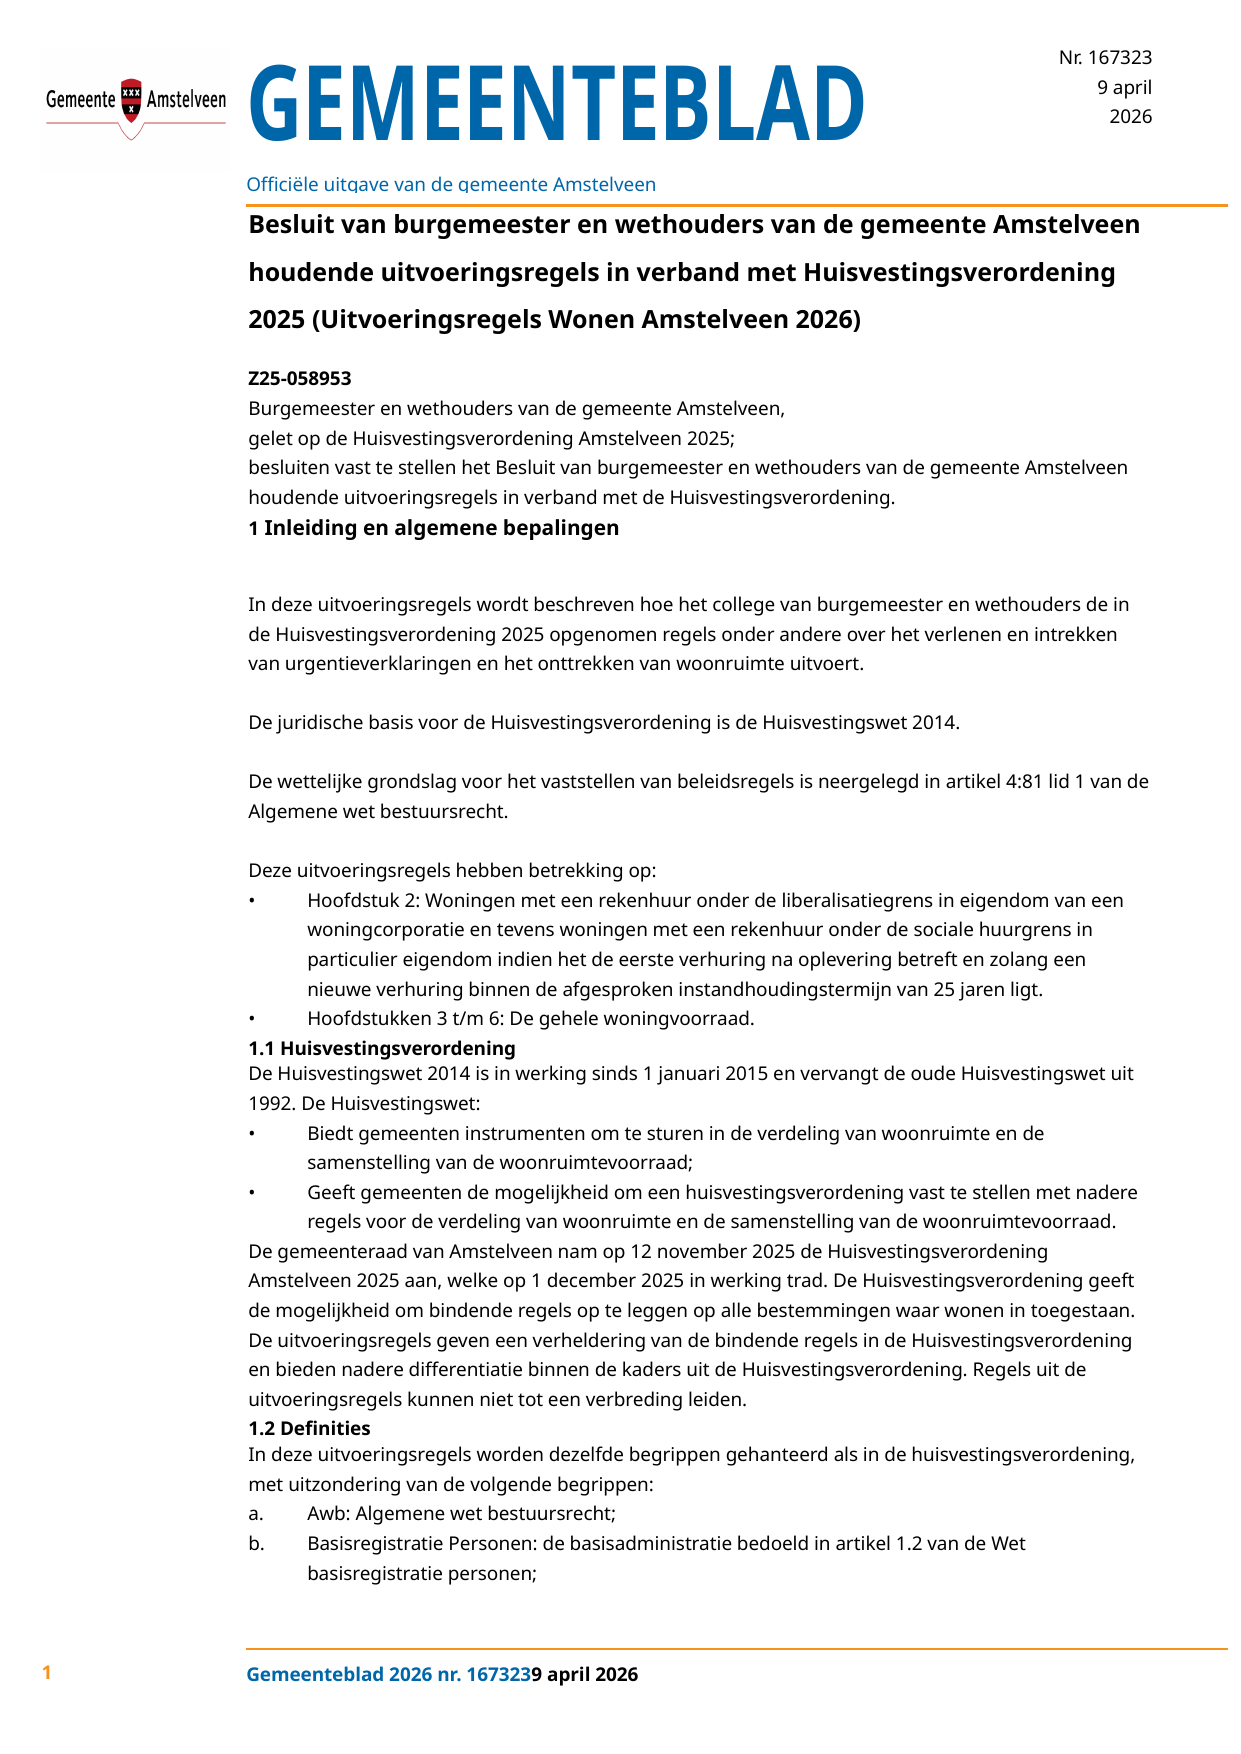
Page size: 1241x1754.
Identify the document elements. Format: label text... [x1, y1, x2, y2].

text gelet op de Huisvestingsverordening Amstelveen 2025; [248, 425, 1152, 450]
list Biedt gemeenten instrumenten om te sturen in de verdeling van woonruimte en de samenstelling van de woonruimtevoorraad; [248, 1120, 1152, 1175]
list Hoofdstukken 3 t/m 6: De gehele woningvoorraad. [248, 1005, 1152, 1031]
list Hoofdstuk 2: Woningen met een rekenhuur onder de liberalisatiegrens in eigendom van een woningcorporatie en tevens woningen met een rekenhuur onder de sociale huurgrens in particulier eigendom indien het de eerste verhuring na oplevering betreft en zolang een nieuwe verhuring binnen de afgesproken instandhoudingstermijn van 25 jaren ligt. [248, 887, 1152, 1001]
list Basisregistratie Personen: de basisadministratie bedoeld in artikel 1.2 van de Wet basisregistratie personen; [248, 1530, 1152, 1585]
text Z25-058953 [248, 366, 1152, 391]
text In deze uitvoeringsregels worden dezelfde begrippen gehanteerd als in de huisvestingsverordening, met uitzondering van de volgende begrippen: [248, 1441, 1152, 1497]
text Besluit van burgemeester en wethouders van de gemeente Amstelveen houdende uitvoeringsregels in verband met Huisvestingsverordening 2025 (Uitvoeringsregels Wonen Amstelveen 2026) [248, 207, 1152, 336]
text Burgemeester en wethouders van de gemeente Amstelveen, [248, 395, 1152, 421]
text De juridische basis voor de Huisvestingsverordening is de Huisvestingswet 2014. [248, 709, 1152, 735]
text De Huisvestingswet 2014 is in werking sinds 1 januari 2015 en vervangt de oude Huisvestingswet uit 1992. De Huisvestingswet: [248, 1061, 1152, 1116]
picture [41, 47, 231, 172]
text De wettelijke grondslag voor het vaststellen van beleidsregels is neergelegd in artikel 4:81 lid 1 van de Algemene wet bestuursrecht. [248, 769, 1152, 824]
list Geeft gemeenten de mogelijkheid om een huisvestingsverordening vast te stellen met nadere regels voor de verdeling van woonruimte en de samenstelling van de woonruimtevoorraad. [248, 1179, 1152, 1234]
text 1.1 Huisvestingsverordening [248, 1035, 1152, 1061]
text Deze uitvoeringsregels hebben betrekking op: [248, 857, 1152, 883]
text 1.2 Definities [248, 1416, 1152, 1441]
text besluiten vast te stellen het Besluit van burgemeester en wethouders van de gemeente Amstelveen houdende uitvoeringsregels in verband met de Huisvestingsverordening. [248, 454, 1152, 509]
text 1 Inleiding en algemene bepalingen [248, 513, 1152, 542]
text De gemeenteraad van Amstelveen nam op 12 november 2025 de Huisvestingsverordening Amstelveen 2025 aan, welke op 1 december 2025 in werking trad. De Huisvestingsverordening geeft de mogelijkheid om bindende regels op te leggen op alle bestemmingen waar wonen in toegestaan. De uitvoeringsregels geven een verheldering van de bindende regels in de Huisvestingsverordening en bieden nadere differentiatie binnen de kaders uit de Huisvestingsverordening. Regels uit de uitvoeringsregels kunnen niet tot een verbreding leiden. [248, 1238, 1152, 1412]
text In deze uitvoeringsregels wordt beschreven hoe het college van burgemeester en wethouders de in de Huisvestingsverordening 2025 opgenomen regels onder andere over het verlenen en intrekken van urgentieverklaringen en het onttrekken van woonruimte uitvoert. [248, 591, 1152, 676]
list Awb: Algemene wet bestuursrecht; [248, 1501, 1152, 1526]
